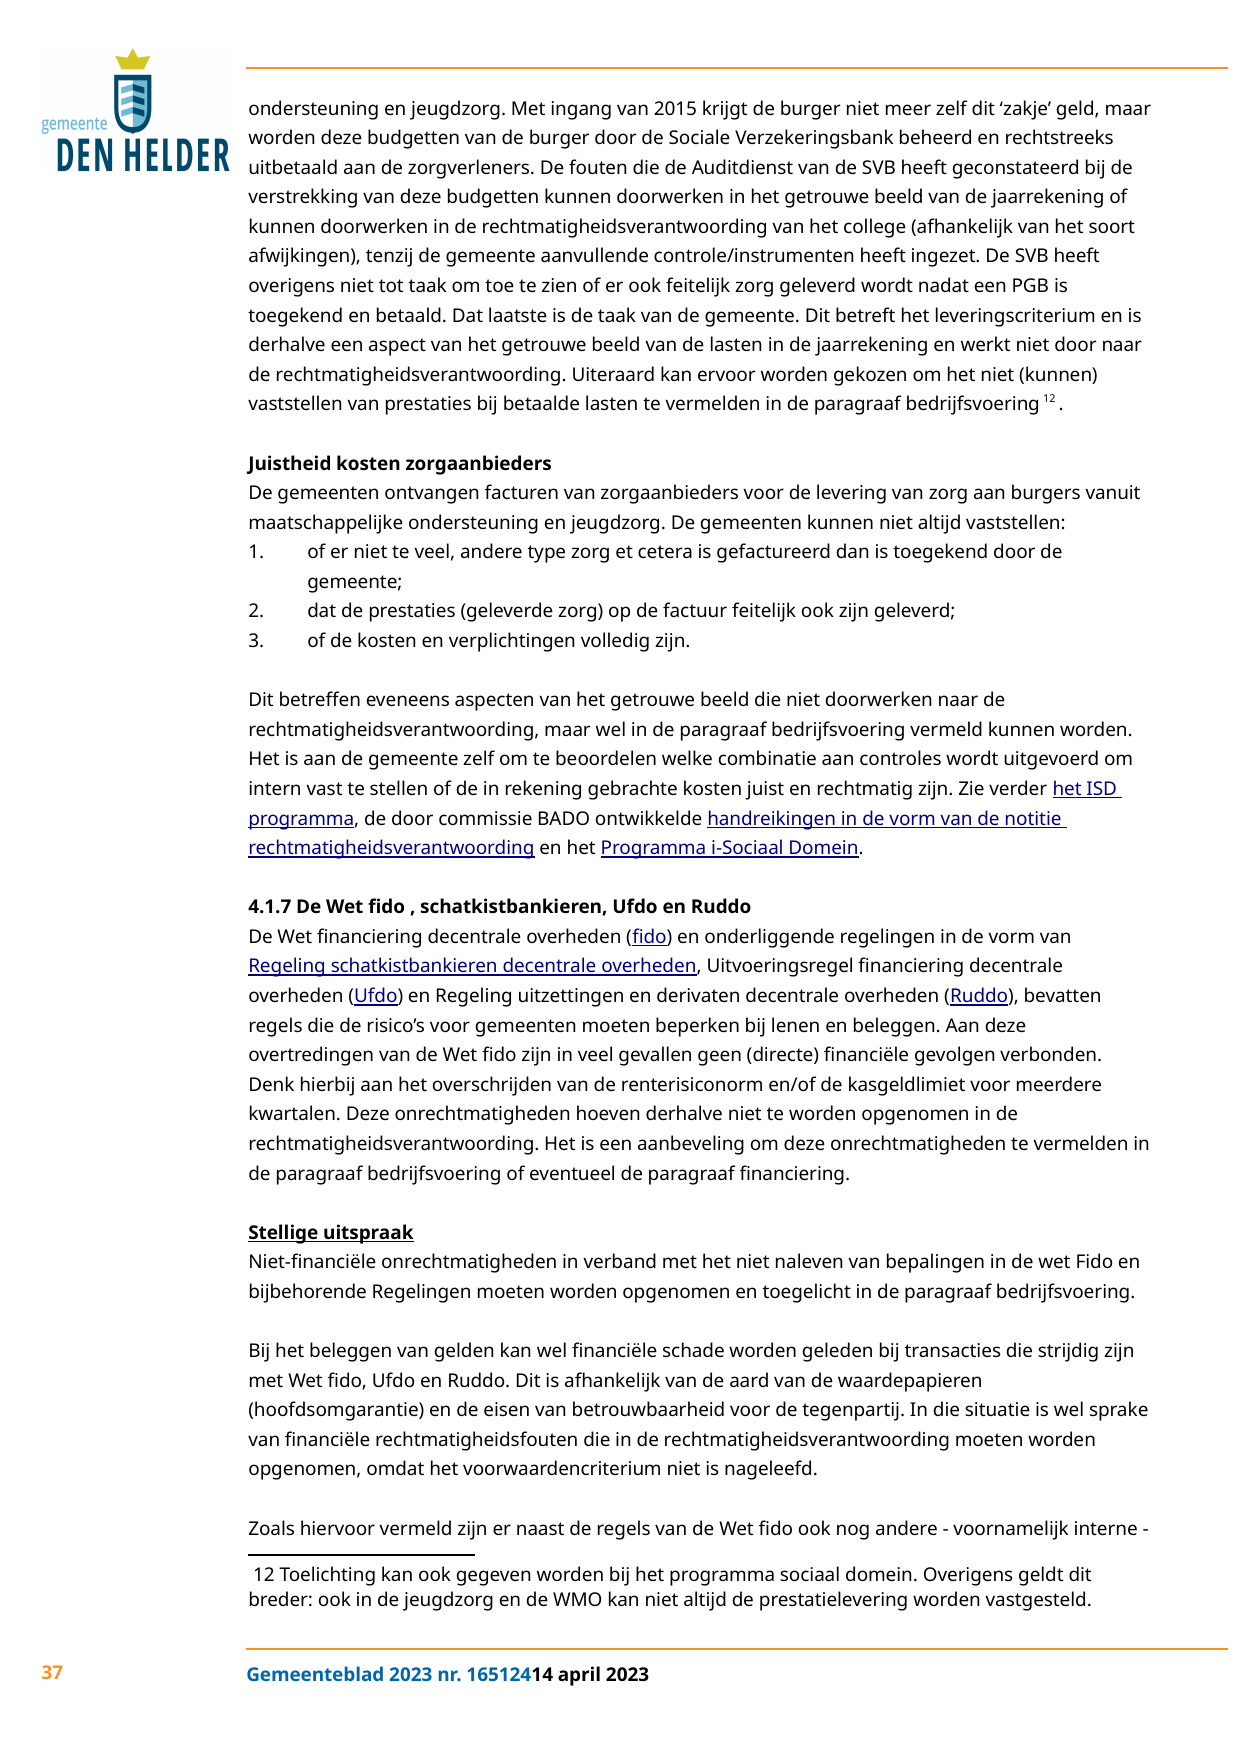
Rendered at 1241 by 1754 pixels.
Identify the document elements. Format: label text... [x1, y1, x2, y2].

text Dit betreffen eveneens aspecten van het getrouwe beeld die niet doorwerken naar de rechtmatigheidsverantwoording, maar wel in de paragraaf bedrijfsvoering vermeld kunnen worden. [248, 686, 1152, 742]
text Juistheid kosten zorgaanbieders [248, 450, 1152, 476]
text 4.1.7 De Wet fido , schatkistbankieren, Ufdo en Ruddo [248, 893, 1152, 919]
text Bij het beleggen van gelden kan wel financiële schade worden geleden bij transacties die strijdig zijn met Wet fido, Ufdo en Ruddo. Dit is afhankelijk van de aard van de waardepapieren (hoofdsomgarantie) en de eisen van betrouwbaarheid voor de tegenpartij. In die situatie is wel sprake van financiële rechtmatigheidsfouten die in de rechtmatigheidsverantwoording moeten worden opgenomen, omdat het voorwaardencriterium niet is nageleefd. [248, 1337, 1152, 1481]
list of er niet te veel, andere type zorg et cetera is gefactureerd dan is toegekend door de gemeente; [248, 538, 1152, 594]
text Niet-financiële onrechtmatigheden in verband met het niet naleven van bepalingen in de wet Fido en bijbehorende Regelingen moeten worden opgenomen en toegelicht in de paragraaf bedrijfsvoering. [248, 1248, 1152, 1304]
picture [182, 144, 187, 165]
text Het is aan de gemeente zelf om te beoordelen welke combinatie aan controles wordt uitgevoerd om intern vast te stellen of de in rekening gebrachte kosten juist en rechtmatig zijn. Zie verder het ISD programma, de door commissie BADO ontwikkelde handreikingen in de vorm van de notitie rechtmatigheidsverantwoording en het Programma i-Sociaal Domein. [248, 746, 1152, 860]
list dat de prestaties (geleverde zorg) op de factuur feitelijk ook zijn geleverd; [248, 598, 1152, 623]
picture [100, 154, 106, 172]
list of de kosten en verplichtingen volledig zijn. [248, 627, 1152, 653]
picture [41, 47, 231, 172]
picture [63, 144, 68, 165]
picture [130, 157, 135, 172]
text ondersteuning en jeugdzorg. Met ingang van 2015 krijgt de burger niet meer zelf dit ‘zakje’ geld, maar worden deze budgetten van de burger door de Sociale Verzekeringsbank beheerd en rechtstreeks uitbetaald aan de zorgverleners. De fouten die de Auditdienst van de SVB heeft geconstateerd bij de verstrekking van deze budgetten kunnen doorwerken in het getrouwe beeld van de jaarrekening of kunnen doorwerken in de rechtmatigheidsverantwoording van het college (afhankelijk van het soort afwijkingen), tenzij de gemeente aanvullende controle/instrumenten heeft ingezet. De SVB heeft overigens niet tot taak om toe te zien of er ook feitelijk zorg geleverd wordt nadat een PGB is toegekend en betaald. Dat laatste is de taak van de gemeente. Dit betreft het leveringscriterium en is derhalve een aspect van het getrouwe beeld van de lasten in de jaarrekening en werkt niet door naar de rechtmatigheidsverantwoording. Uiteraard kan ervoor worden gekozen om het niet (kunnen) vaststellen van prestaties bij betaalde lasten te vermelden in de paragraaf bedrijfsvoering. [248, 95, 1152, 416]
text De Wet financiering decentrale overheden (fido) en onderliggende regelingen in de vorm van Regeling schatkistbankieren decentrale overheden, Uitvoeringsregel financiering decentrale overheden (Ufdo) en Regeling uitzettingen en derivaten decentrale overheden (Ruddo), bevatten regels die de risico’s voor gemeenten moeten beperken bij lenen en beleggen. Aan deze overtredingen van de Wet fido zijn in veel gevallen geen (directe) financiële gevolgen verbonden. Denk hierbij aan het overschrijden van de renterisiconorm en/of de kasgeldlimiet voor meerdere kwartalen. Deze onrechtmatigheden hoeven derhalve niet te worden opgenomen in de rechtmatigheidsverantwoording. Het is een aanbeveling om deze onrechtmatigheden te vermelden in de paragraaf bedrijfsvoering of eventueel de paragraaf financiering. [248, 923, 1152, 1186]
text Zoals hiervoor vermeld zijn er naast de regels van de Wet fido ook nog andere - voornamelijk interne [248, 1515, 1152, 1541]
text Toelichting kan ook gegeven worden bij het programma sociaal domein. Overigens geldt dit breder: ook in de jeugdzorg en de WMO kan niet altijd de prestatielevering worden vastgesteld. [248, 1561, 1152, 1612]
text De gemeenten ontvangen facturen van zorgaanbieders voor de levering van zorg aan burgers vanuit maatschappelijke ondersteuning en jeugdzorg. De gemeenten kunnen niet altijd vaststellen: [248, 479, 1152, 535]
text Stellige uitspraak [248, 1219, 1152, 1245]
picture [220, 160, 224, 172]
